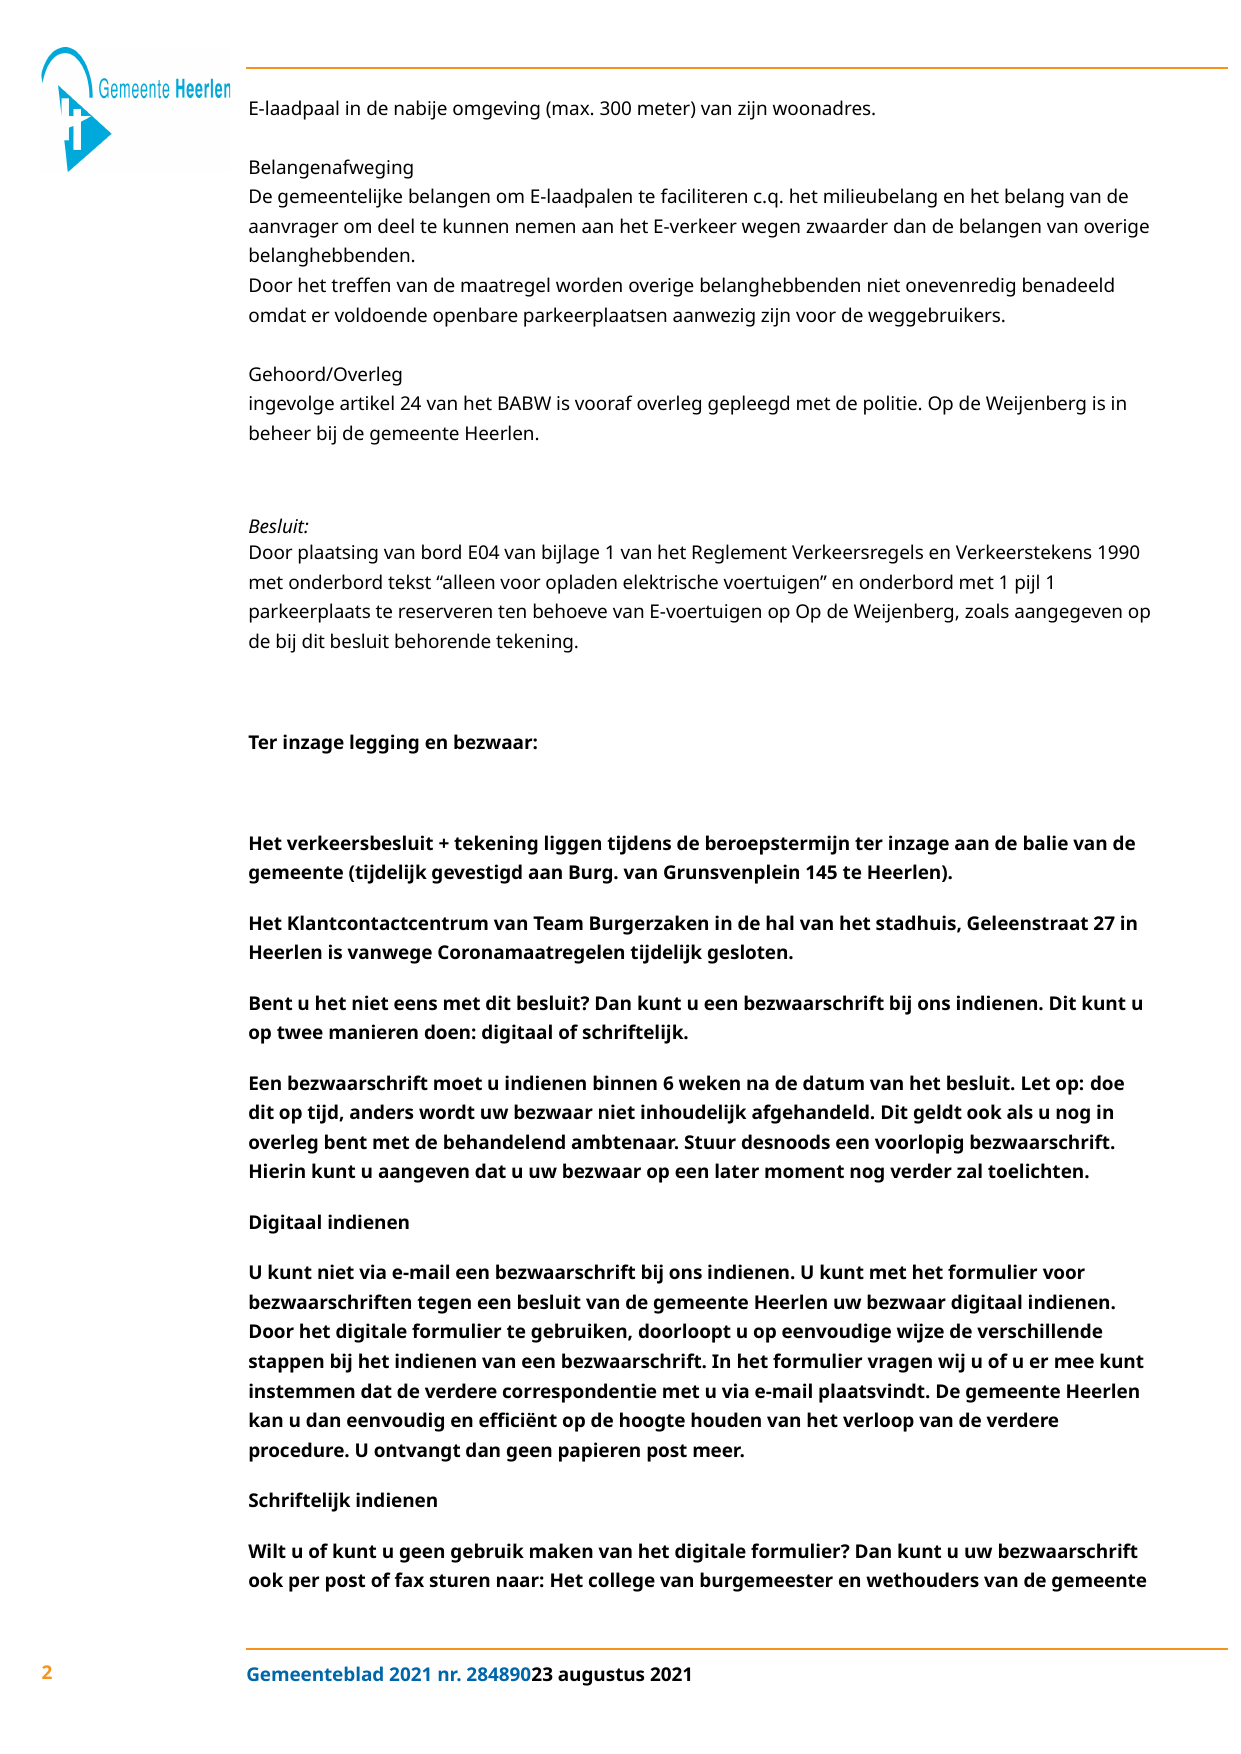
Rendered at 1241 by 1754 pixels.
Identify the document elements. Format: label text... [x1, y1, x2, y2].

text Wilt u of kunt u geen gebruik maken van het digitale formulier? Dan kunt u uw bezwaarschrift ook per post of fax sturen naar: Het college van burgemeester en wethouders van de gemeente [248, 1538, 1152, 1593]
text Besluit: [248, 514, 1152, 539]
text Bent u het niet eens met dit besluit? Dan kunt u een bezwaarschrift bij ons indienen. Dit kunt u op twee manieren doen: digitaal of schriftelijk. [248, 990, 1152, 1045]
text U kunt niet via e-mail een bezwaarschrift bij ons indienen. U kunt met het formulier voor bezwaarschriften tegen een besluit van de gemeente Heerlen uw bezwaar digitaal indienen. Door het digitale formulier te gebruiken, doorloopt u op eenvoudige wijze de verschillende stappen bij het indienen van een bezwaarschrift. In het formulier vragen wij u of u er mee kunt instemmen dat de verdere correspondentie met u via e-mail plaatsvindt. De gemeente Heerlen kan u dan eenvoudig en efficiënt op de hoogte houden van het verloop van de verdere procedure. U ontvangt dan geen papieren post meer. [248, 1259, 1152, 1463]
text ingevolge artikel 24 van het BABW is vooraf overleg gepleegd met de politie. Op de Weijenberg is in beheer bij de gemeente Heerlen. [248, 391, 1152, 446]
text E-laadpaal in de nabije omgeving (max. 300 meter) van zijn woonadres. [248, 95, 1152, 121]
text Belangenafweging [248, 154, 1152, 180]
text Digitaal indienen [248, 1209, 1152, 1235]
text Het verkeersbesluit + tekening liggen tijdens de beroepstermijn ter inzage aan de balie van de gemeente (tijdelijk gevestigd aan Burg. van Grunsvenplein 145 te Heerlen). [248, 830, 1152, 885]
text De gemeentelijke belangen om E-laadpalen te faciliteren c.q. het milieubelang en het belang van de aanvrager om deel te kunnen nemen aan het E-verkeer wegen zwaarder dan de belangen van overige belanghebbenden. [248, 183, 1152, 268]
text Het Klantcontactcentrum van Team Burgerzaken in de hal van het stadhuis, Geleenstraat 27 in Heerlen is vanwege Coronamaatregelen tijdelijk gesloten. [248, 910, 1152, 965]
text Gehoord/Overleg [248, 361, 1152, 387]
text Door plaatsing van bord E04 van bijlage 1 van het Reglement Verkeersregels en Verkeerstekens 1990 met onderbord tekst “alleen voor opladen elektrische voertuigen” en onderbord met 1 pijl 1 parkeerplaats te reserveren ten behoeve van E-voertuigen op Op de Weijenberg, zoals aangegeven op de bij dit besluit behorende tekening. [248, 539, 1152, 654]
text Ter inzage legging en bezwaar: [248, 729, 1152, 755]
text Een bezwaarschrift moet u indienen binnen 6 weken na de datum van het besluit. Let op: doe dit op tijd, anders wordt uw bezwaar niet inhoudelijk afgehandeld. Dit geldt ook als u nog in overleg bent met de behandelend ambtenaar. Stuur desnoods een voorlopig bezwaarschrift. Hierin kunt u aangeven dat u uw bezwaar op een later moment nog verder zal toelichten. [248, 1070, 1152, 1184]
picture [41, 47, 59, 70]
picture [41, 47, 231, 172]
text Schriftelijk indienen [248, 1487, 1152, 1513]
text Door het treffen van de maatregel worden overige belanghebbenden niet onevenredig benadeeld omdat er voldoende openbare parkeerplaatsen aanwezig zijn voor de weggebruikers. [248, 272, 1152, 328]
